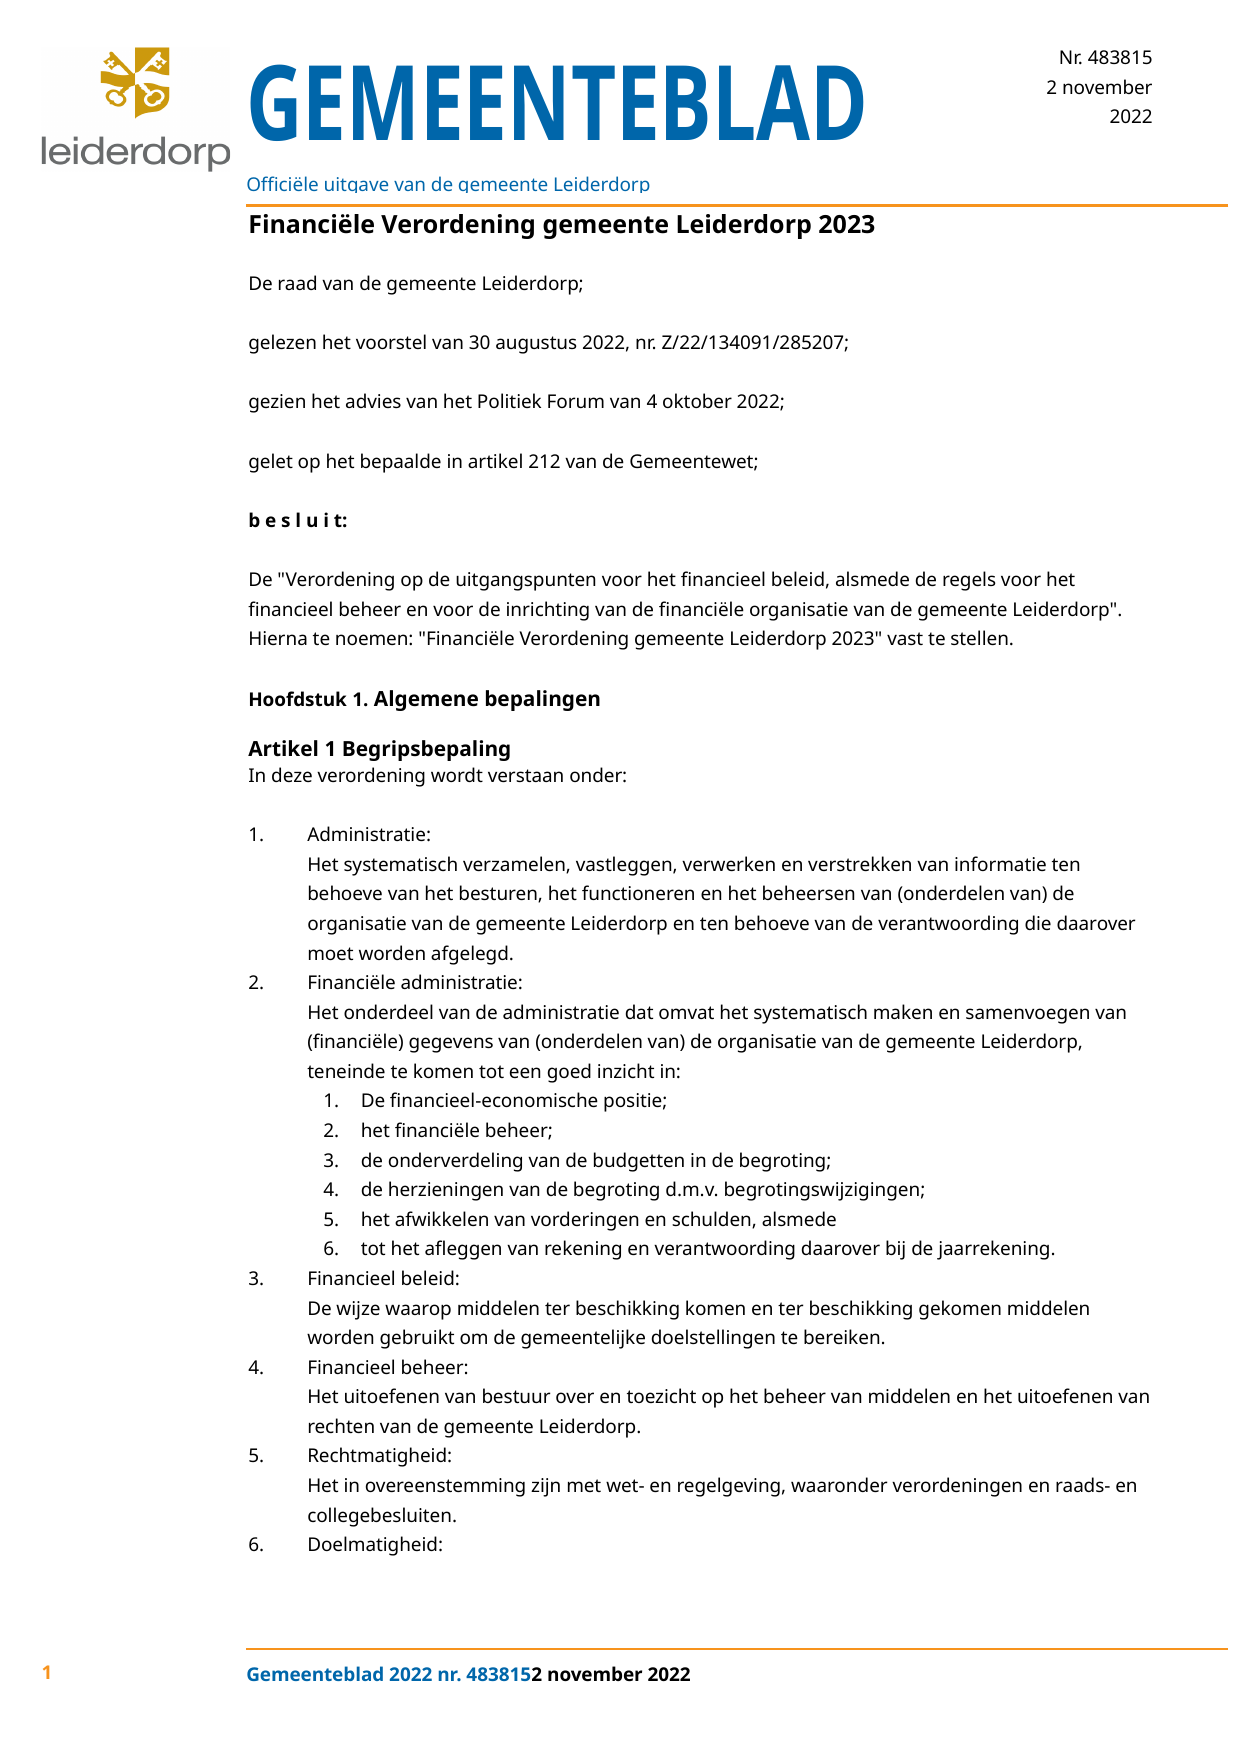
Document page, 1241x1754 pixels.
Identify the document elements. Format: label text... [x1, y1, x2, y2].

text Artikel 1 Begripsbepaling [248, 734, 1152, 762]
list Het in overeenstemming zijn met wet- en regelgeving, waaronder verordeningen en raads- en collegebesluiten. [248, 1472, 1152, 1527]
list de onderverdeling van de budgetten in de begroting; [323, 1147, 1152, 1172]
text In deze verordening wordt verstaan onder: [248, 762, 1152, 788]
list De financieel-economische positie; [323, 1088, 1152, 1113]
text De "Verordening op de uitgangspunten voor het financieel beleid, alsmede de regels voor het financieel beheer en voor de inrichting van de financiële organisatie van de gemeente Leiderdorp". Hierna te noemen: "Financiële Verordening gemeente Leiderdorp 2023" vast te stellen. [248, 566, 1152, 651]
text b e s l u i t: [248, 507, 1152, 533]
text gezien het advies van het Politiek Forum van 4 oktober 2022; [248, 389, 1152, 414]
picture [41, 47, 231, 172]
list het afwikkelen van vorderingen en schulden, alsmede [323, 1206, 1152, 1232]
list Het uitoefenen van bestuur over en toezicht op het beheer van middelen en het uitoefenen van rechten van de gemeente Leiderdorp. [248, 1383, 1152, 1439]
list Financiële administratie: [248, 969, 1152, 995]
text gelezen het voorstel van 30 augustus 2022, nr. Z/22/134091/285207; [248, 329, 1152, 355]
text Financiële Verordening gemeente Leiderdorp 2023 [248, 207, 1152, 241]
list Rechtmatigheid: [248, 1443, 1152, 1468]
list tot het afleggen van rekening en verantwoording daarover bij de jaarrekening. [323, 1236, 1152, 1261]
list het financiële beheer; [323, 1117, 1152, 1143]
text De raad van de gemeente Leiderdorp; [248, 270, 1152, 296]
list de herzieningen van de begroting d.m.v. begrotingswijzigingen; [323, 1176, 1152, 1202]
list Doelmatigheid: [248, 1531, 1152, 1557]
list De wijze waarop middelen ter beschikking komen en ter beschikking gekomen middelen worden gebruikt om de gemeentelijke doelstellingen te bereiken. [248, 1295, 1152, 1350]
list Administratie: [248, 821, 1152, 847]
list Het onderdeel van de administratie dat omvat het systematisch maken en samenvoegen van (financiële) gegevens van (onderdelen van) de organisatie van de gemeente Leiderdorp, teneinde te komen tot een goed inzicht in: [248, 999, 1152, 1084]
text Hoofdstuk 1. Algemene bepalingen [248, 684, 1152, 713]
list Financieel beheer: [248, 1354, 1152, 1379]
list Financieel beleid: [248, 1265, 1152, 1291]
text gelet op het bepaalde in artikel 212 van de Gemeentewet; [248, 448, 1152, 473]
list Het systematisch verzamelen, vastleggen, verwerken en verstrekken van informatie ten behoeve van het besturen, het functioneren en het beheersen van (onderdelen van) de organisatie van de gemeente Leiderdorp en ten behoeve van de verantwoording die daarover moet worden afgelegd. [248, 851, 1152, 965]
